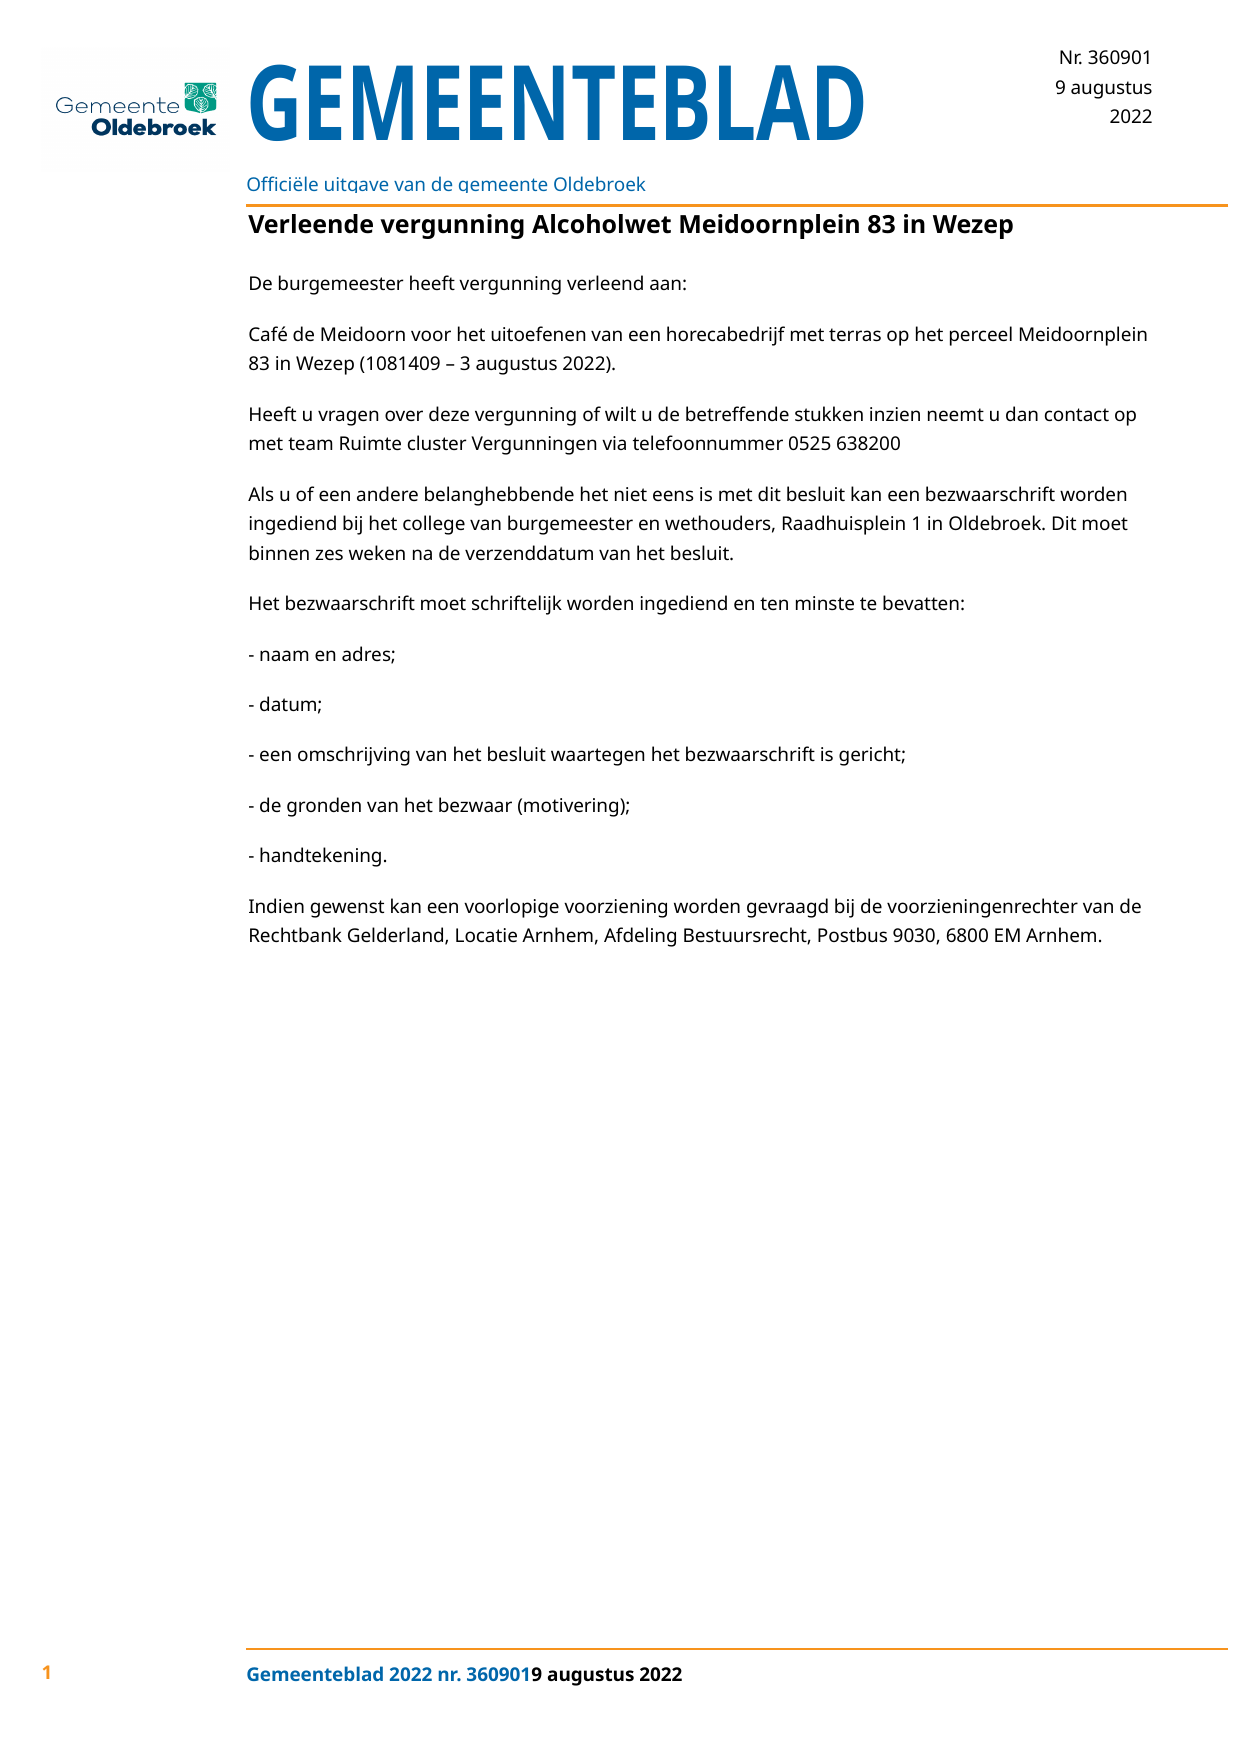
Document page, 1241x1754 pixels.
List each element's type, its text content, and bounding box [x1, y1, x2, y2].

text - een omschrijving van het besluit waartegen het bezwaarschrift is gericht; [248, 742, 1152, 767]
text Indien gewenst kan een voorlopige voorziening worden gevraagd bij de voorzieningenrechter van de Rechtbank Gelderland, Locatie Arnhem, Afdeling Bestuursrecht, Postbus 9030, 6800 EM Arnhem. [248, 893, 1152, 948]
text De burgemeester heeft vergunning verleend aan: [248, 270, 1152, 296]
text - datum; [248, 691, 1152, 717]
text Het bezwaarschrift moet schriftelijk worden ingediend en ten minste te bevatten: [248, 590, 1152, 616]
text - handtekening. [248, 842, 1152, 868]
text Café de Meidoorn voor het uitoefenen van een horecabedrijf met terras op het perceel Meidoornplein 83 in Wezep (1081409 – 3 augustus 2022). [248, 321, 1152, 376]
text Als u of een andere belanghebbende het niet eens is met dit besluit kan een bezwaarschrift worden ingediend bij het college van burgemeester en wethouders, Raadhuisplein 1 in Oldebroek. Dit moet binnen zes weken na de verzenddatum van het besluit. [248, 481, 1152, 566]
text - de gronden van het bezwaar (motivering); [248, 792, 1152, 818]
text Heeft u vragen over deze vergunning of wilt u de betreffende stukken inzien neemt u dan contact op met team Ruimte cluster Vergunningen via telefoonnummer 0525 638200 [248, 401, 1152, 456]
text Verleende vergunning Alcoholwet Meidoornplein 83 in Wezep [248, 207, 1152, 241]
text - naam en adres; [248, 641, 1152, 666]
picture [41, 47, 231, 172]
